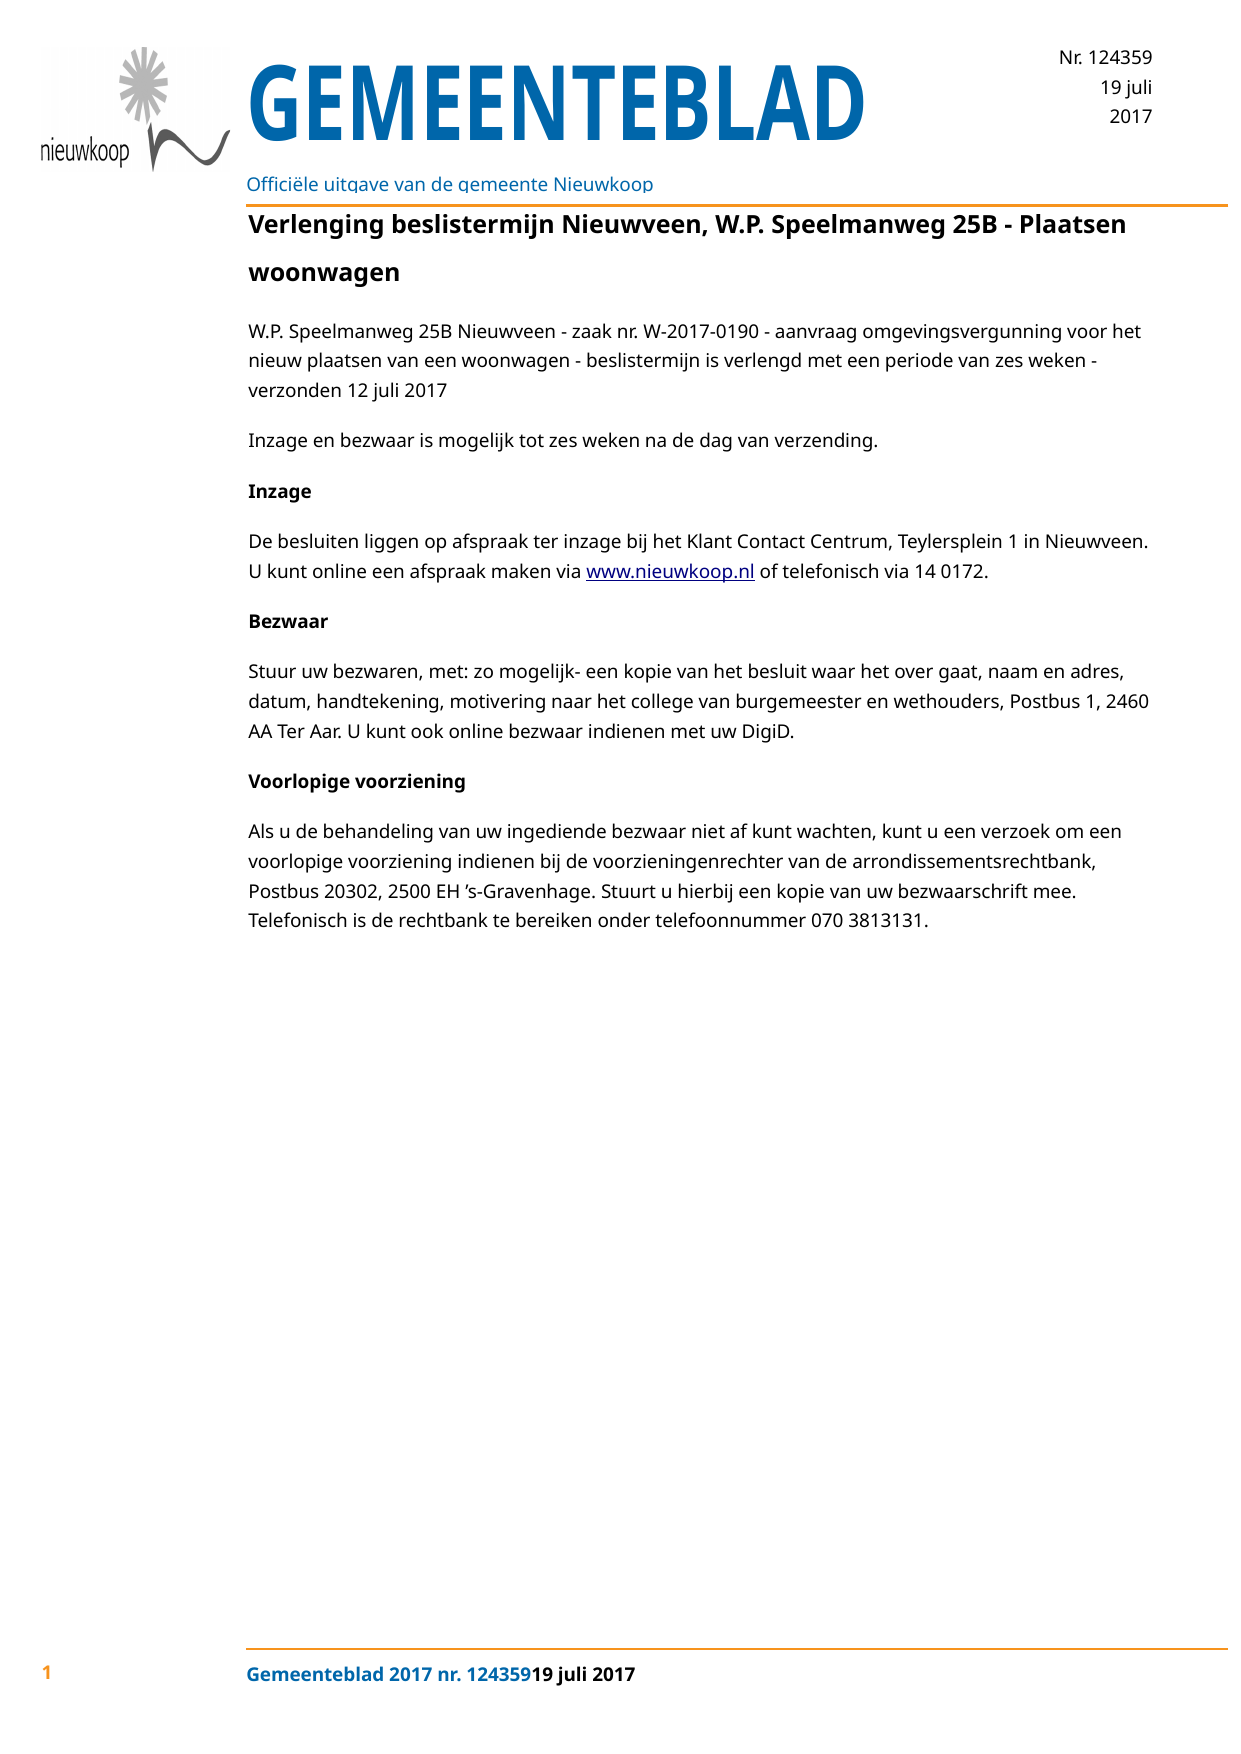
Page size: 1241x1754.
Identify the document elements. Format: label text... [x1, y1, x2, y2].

text De besluiten liggen op afspraak ter inzage bij het Klant Contact Centrum, Teylersplein 1 in Nieuwveen. U kunt online een afspraak maken via www.nieuwkoop.nl of telefonisch via 14 0172. [248, 528, 1152, 584]
text W.P. Speelmanweg 25B Nieuwveen - zaak nr. W-2017-0190 - aanvraag omgevingsvergunning voor het nieuw plaatsen van een woonwagen - beslistermijn is verlengd met een periode van zes weken - verzonden 12 juli 2017 [248, 318, 1152, 403]
text Als u de behandeling van uw ingediende bezwaar niet af kunt wachten, kunt u een verzoek om een voorlopige voorziening indienen bij de voorzieningenrechter van de arrondissementsrechtbank, Postbus 20302, 2500 EH ’s-Gravenhage. Stuurt u hierbij een kopie van uw bezwaarschrift mee. Telefonisch is de rechtbank te bereiken onder telefoonnummer 070 3813131. [248, 819, 1152, 933]
picture [41, 47, 231, 172]
text Verlenging beslistermijn Nieuwveen, W.P. Speelmanweg 25B - Plaatsen woonwagen [248, 207, 1152, 288]
text Stuur uw bezwaren, met: zo mogelijk- een kopie van het besluit waar het over gaat, naam en adres, datum, handtekening, motivering naar het college van burgemeester en wethouders, Postbus 1, 2460 AA Ter Aar. U kunt ook online bezwaar indienen met uw DigiD. [248, 659, 1152, 744]
text Inzage en bezwaar is mogelijk tot zes weken na de dag van verzending. [248, 427, 1152, 453]
text Bezwaar [248, 608, 1152, 634]
text Inzage [248, 478, 1152, 504]
text Voorlopige voorziening [248, 768, 1152, 794]
